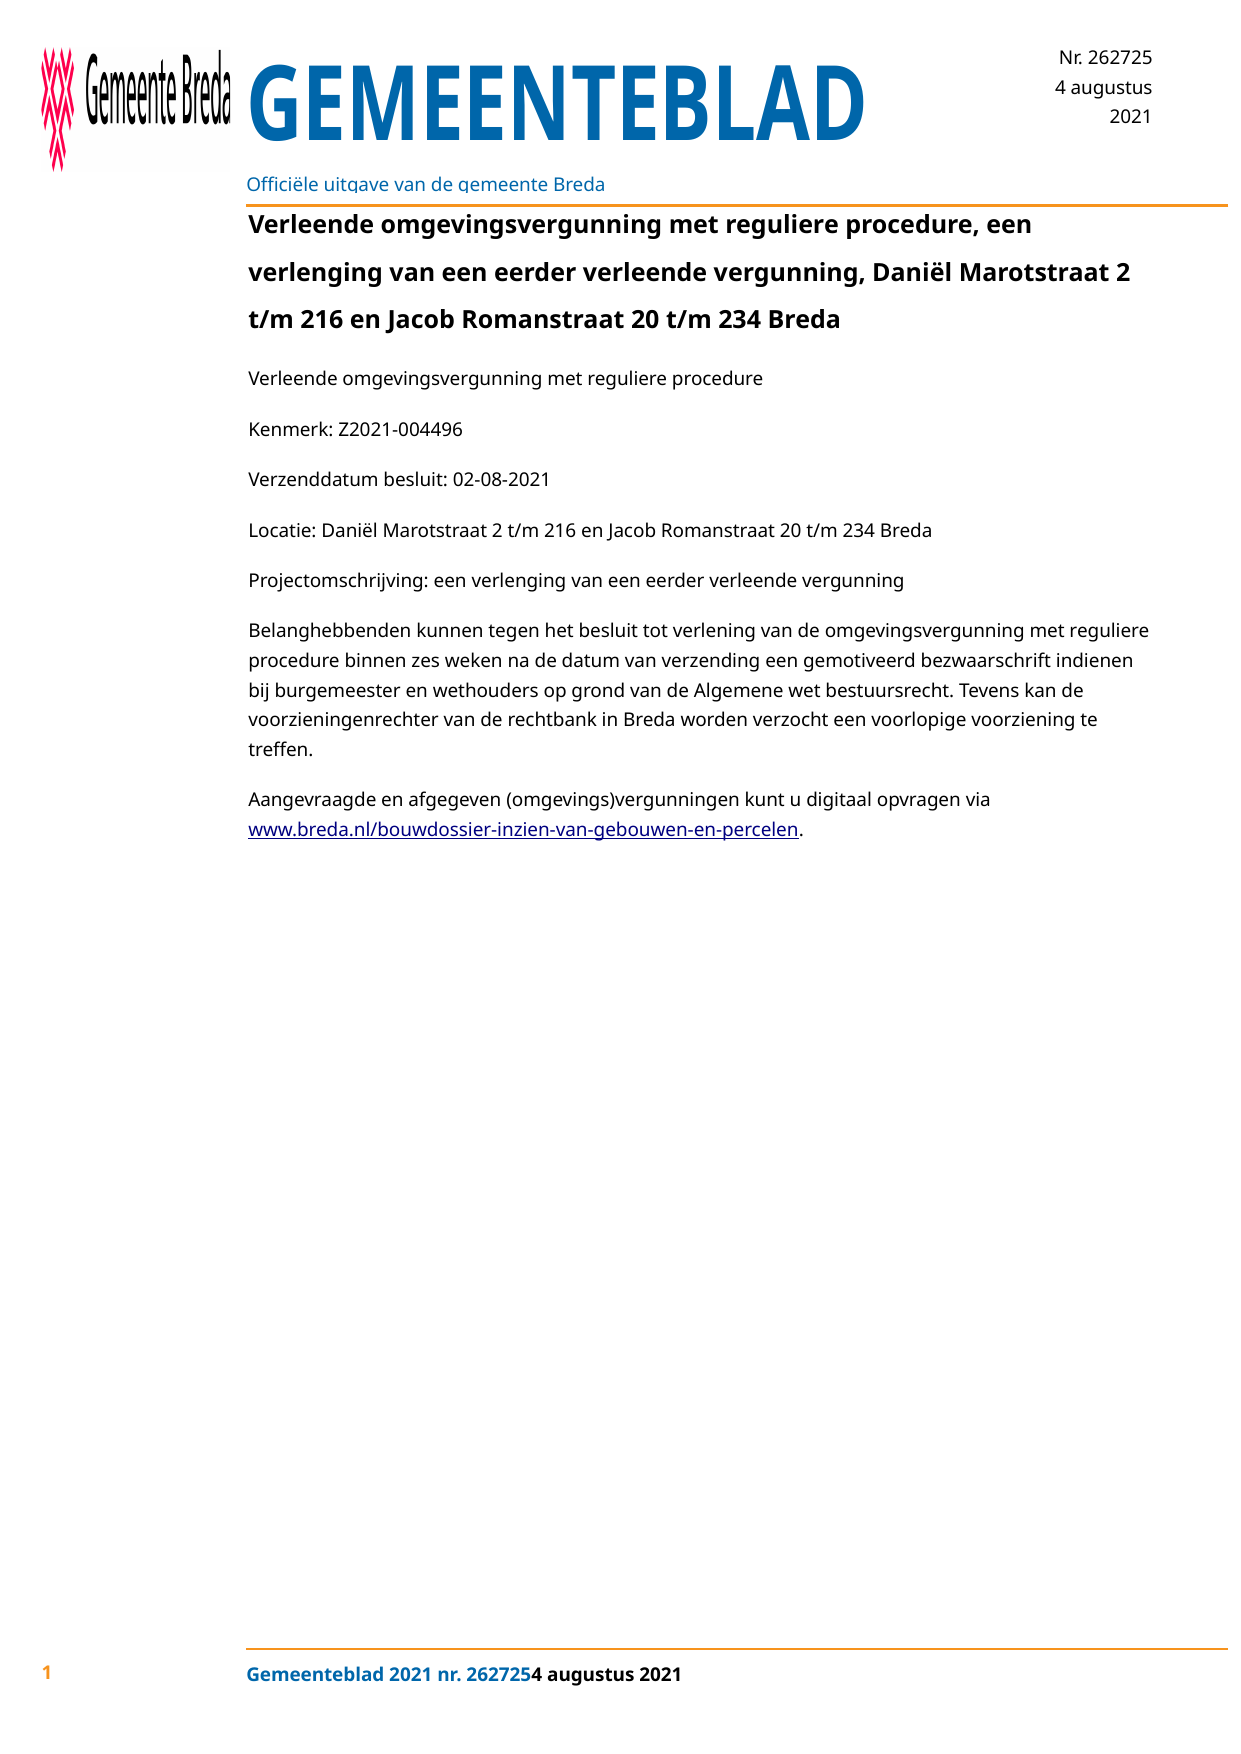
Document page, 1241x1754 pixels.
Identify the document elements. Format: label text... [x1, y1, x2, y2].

text Projectomschrijving: een verlenging van een eerder verleende vergunning [248, 567, 1152, 593]
text Verzenddatum besluit: 02-08-2021 [248, 466, 1152, 492]
text Verleende omgevingsvergunning met reguliere procedure [248, 366, 1152, 391]
text Verleende omgevingsvergunning met reguliere procedure, een verlenging van een eerder verleende vergunning, Daniël Marotstraat 2 t/m 216 en Jacob Romanstraat 20 t/m 234 Breda [248, 207, 1152, 336]
text Belanghebbenden kunnen tegen het besluit tot verlening van de omgevingsvergunning met reguliere procedure binnen zes weken na de datum van verzending een gemotiveerd bezwaarschrift indienen bij burgemeester en wethouders op grond van de Algemene wet bestuursrecht. Tevens kan de voorzieningenrechter van de rechtbank in Breda worden verzocht een voorlopige voorziening te treffen. [248, 618, 1152, 762]
text Kenmerk: Z2021-004496 [248, 416, 1152, 442]
text Aangevraagde en afgegeven (omgevings)vergunningen kunt u digitaal opvragen via www.breda.nl/bouwdossier-inzien-van-gebouwen-en-percelen. [248, 786, 1152, 842]
text Locatie: Daniël Marotstraat 2 t/m 216 en Jacob Romanstraat 20 t/m 234 Breda [248, 517, 1152, 542]
picture [41, 47, 231, 172]
